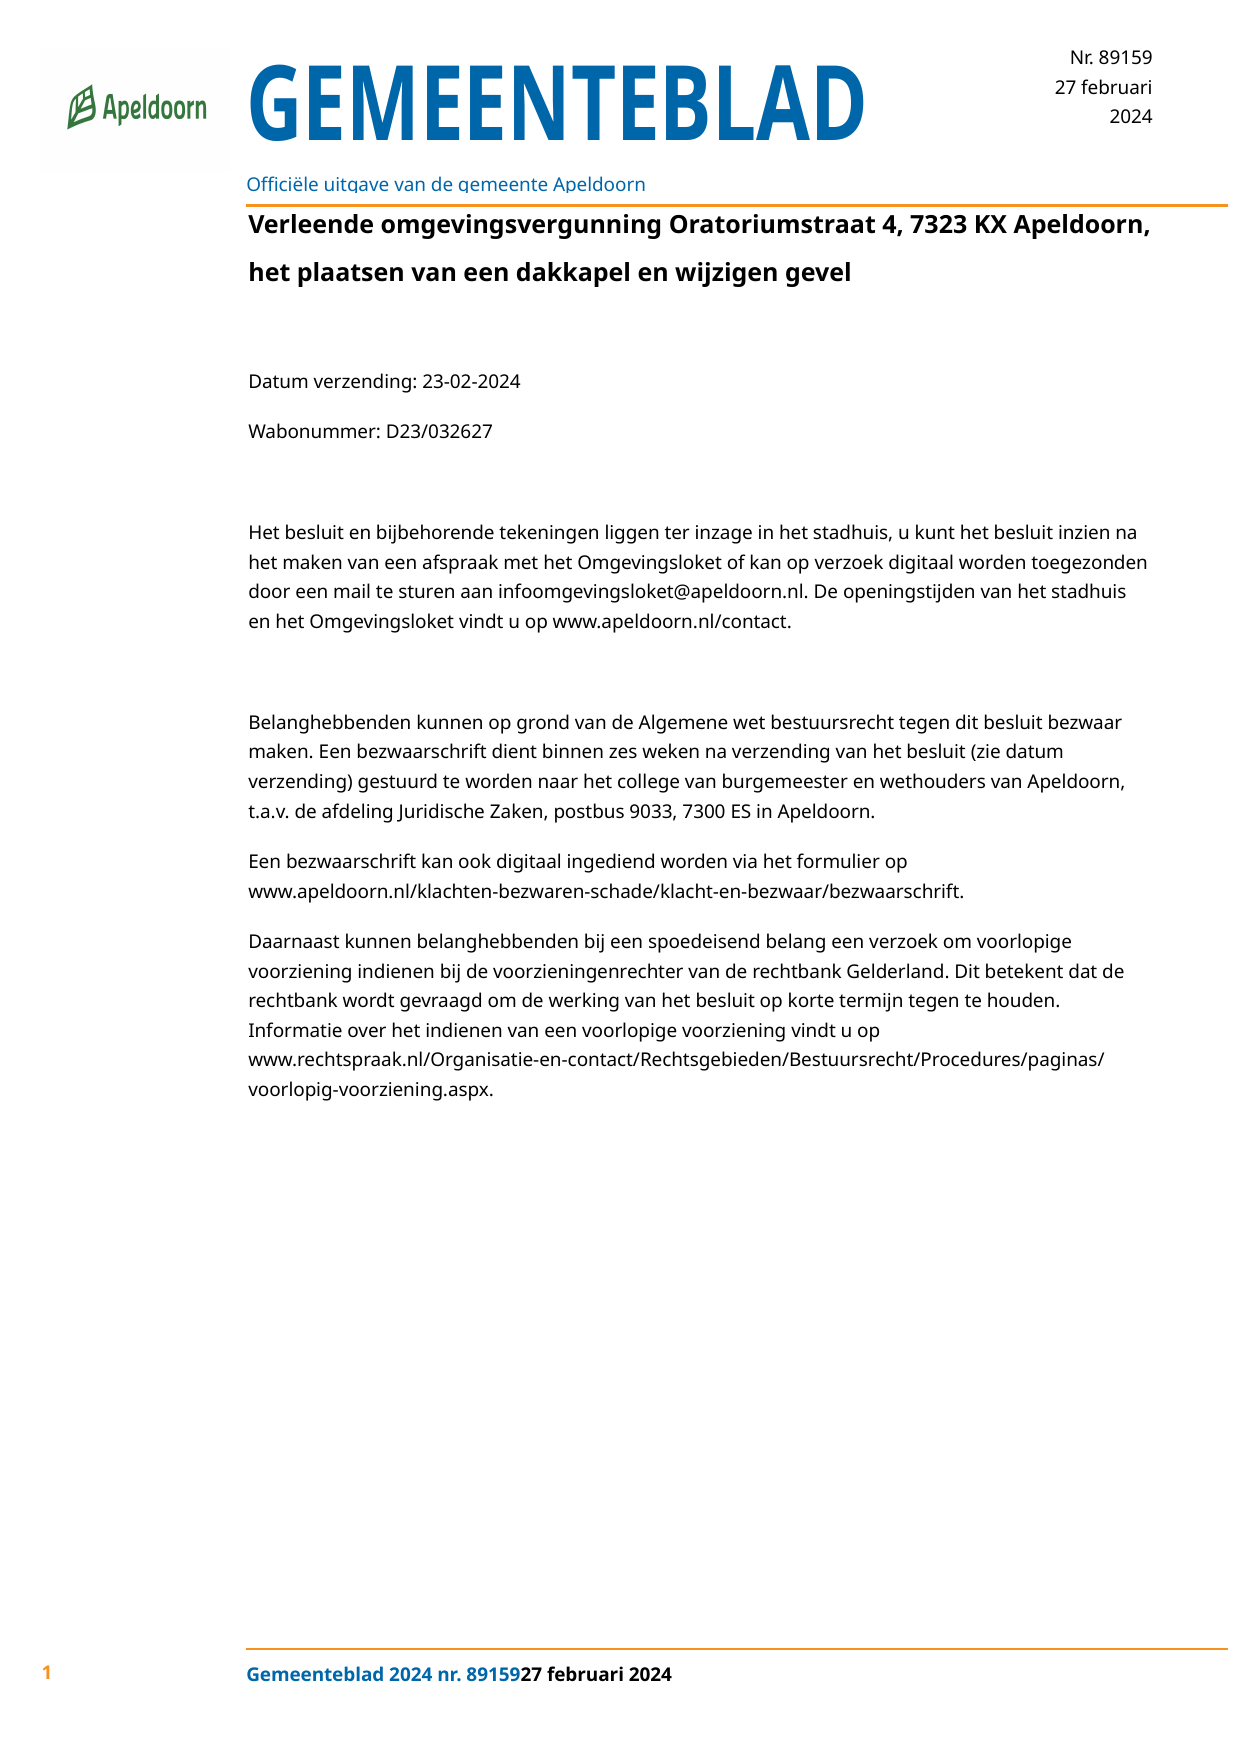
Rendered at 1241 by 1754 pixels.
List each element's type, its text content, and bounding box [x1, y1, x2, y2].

text Daarnaast kunnen belanghebbenden bij een spoedeisend belang een verzoek om voorlopige voorziening indienen bij de voorzieningenrechter van de rechtbank Gelderland. Dit betekent dat de rechtbank wordt gevraagd om de werking van het besluit op korte termijn tegen te houden. Informatie over het indienen van een voorlopige voorziening vindt u op www.rechtspraak.nl/Organisatie-en-contact/Rechtsgebieden/Bestuursrecht/Procedures/paginas/voorlopig-voorziening.aspx. [248, 928, 1152, 1102]
text Datum verzending: 23-02-2024 [248, 368, 1152, 394]
text Wabonummer: D23/032627 [248, 419, 1152, 444]
text Verleende omgevingsvergunning Oratoriumstraat 4, 7323 KX Apeldoorn, het plaatsen van een dakkapel en wijzigen gevel [248, 207, 1152, 288]
text Een bezwaarschrift kan ook digitaal ingediend worden via het formulier op www.apeldoorn.nl/klachten-bezwaren-schade/klacht-en-bezwaar/bezwaarschrift. [248, 848, 1152, 904]
picture [41, 47, 231, 172]
text Belanghebbenden kunnen op grond van de Algemene wet bestuursrecht tegen dit besluit bezwaar maken. Een bezwaarschrift dient binnen zes weken na verzending van het besluit (zie datum verzending) gestuurd te worden naar het college van burgemeester en wethouders van Apeldoorn, t.a.v. de afdeling Juridische Zaken, postbus 9033, 7300 ES in Apeldoorn. [248, 709, 1152, 824]
text Het besluit en bijbehorende tekeningen liggen ter inzage in het stadhuis, u kunt het besluit inzien na het maken van een afspraak met het Omgevingsloket of kan op verzoek digitaal worden toegezonden door een mail te sturen aan infoomgevingsloket@apeldoorn.nl. De openingstijden van het stadhuis en het Omgevingsloket vindt u op www.apeldoorn.nl/contact. [248, 519, 1152, 634]
